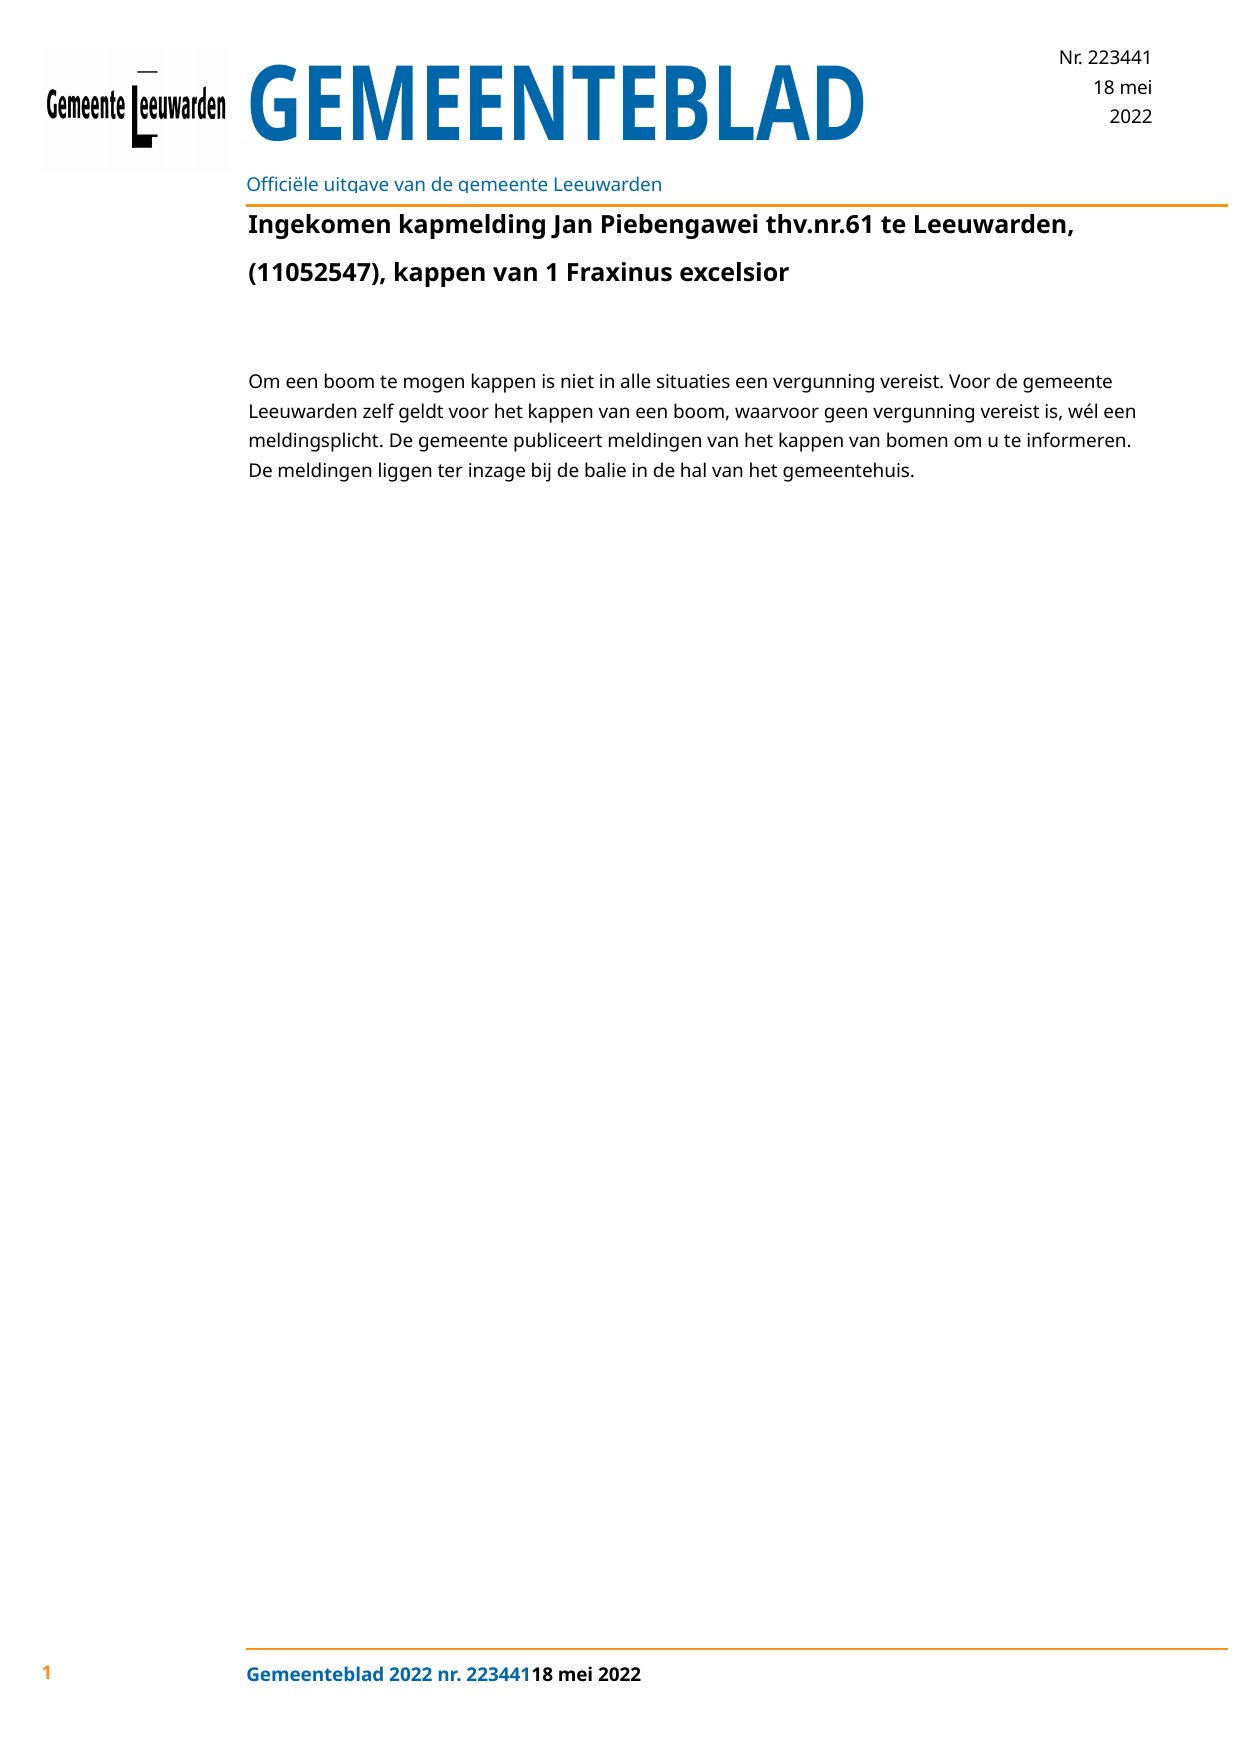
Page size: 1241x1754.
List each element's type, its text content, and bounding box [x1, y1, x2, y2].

text Om een boom te mogen kappen is niet in alle situaties een vergunning vereist. Voor de gemeente Leeuwarden zelf geldt voor het kappen van een boom, waarvoor geen vergunning vereist is, wél een meldingsplicht. De gemeente publiceert meldingen van het kappen van bomen om u te informeren. De meldingen liggen ter inzage bij de balie in de hal van het gemeentehuis. [248, 368, 1152, 483]
picture [41, 47, 231, 172]
text Ingekomen kapmelding Jan Piebengawei thv.nr.61 te Leeuwarden, (11052547), kappen van 1 Fraxinus excelsior [248, 207, 1152, 288]
